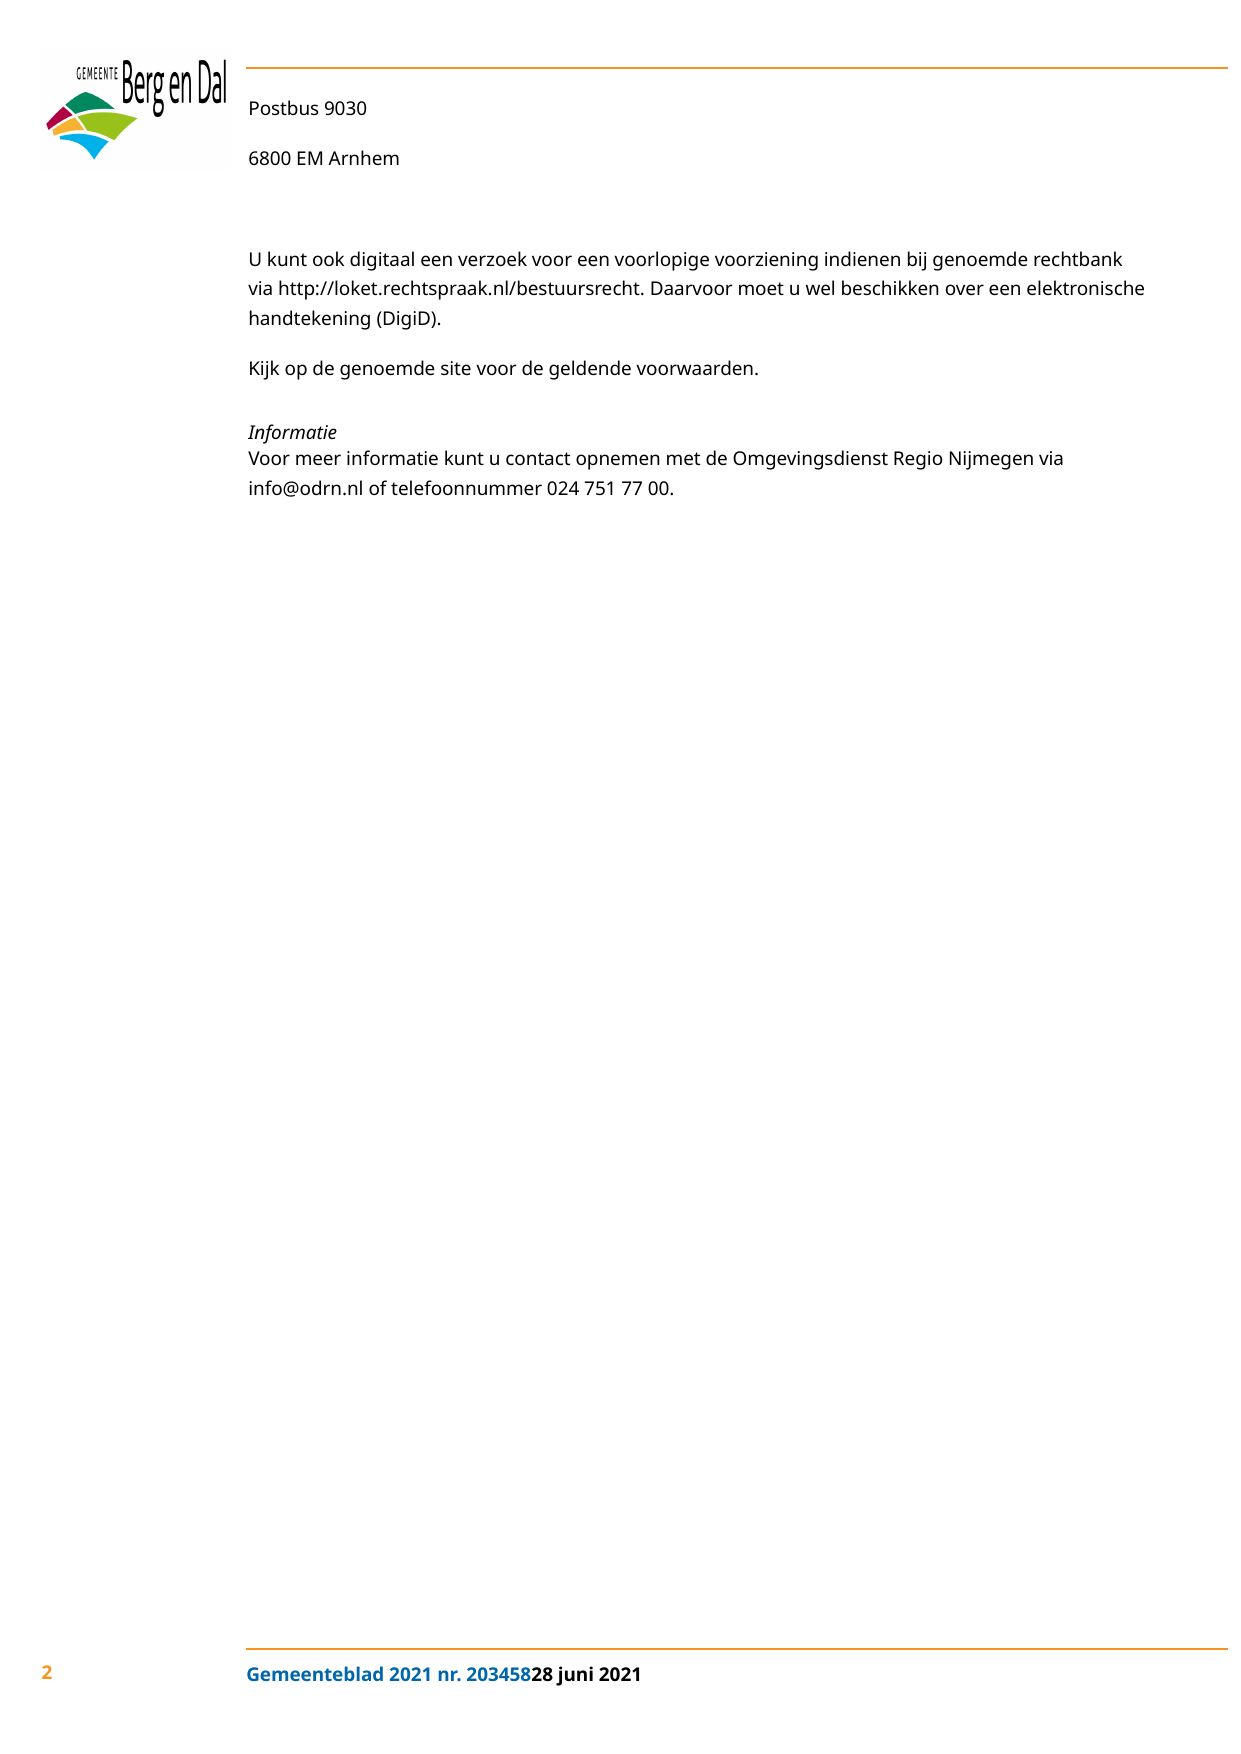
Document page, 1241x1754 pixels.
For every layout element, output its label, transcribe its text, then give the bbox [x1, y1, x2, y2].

text U kunt ook digitaal een verzoek voor een voorlopige voorziening indienen bij genoemde rechtbank via http://loket.rechtspraak.nl/bestuursrecht. Daarvoor moet u wel beschikken over een elektronische handtekening (DigiD). [248, 246, 1152, 331]
text Informatie [248, 419, 1152, 445]
text Kijk op de genoemde site voor de geldende voorwaarden. [248, 356, 1152, 381]
picture [41, 47, 231, 172]
text 6800 EM Arnhem [248, 145, 1152, 171]
text Postbus 9030 [248, 95, 1152, 121]
text Voor meer informatie kunt u contact opnemen met de Omgevingsdienst Regio Nijmegen via info@odrn.nl of telefoonnummer 024 751 77 00. [248, 445, 1152, 501]
